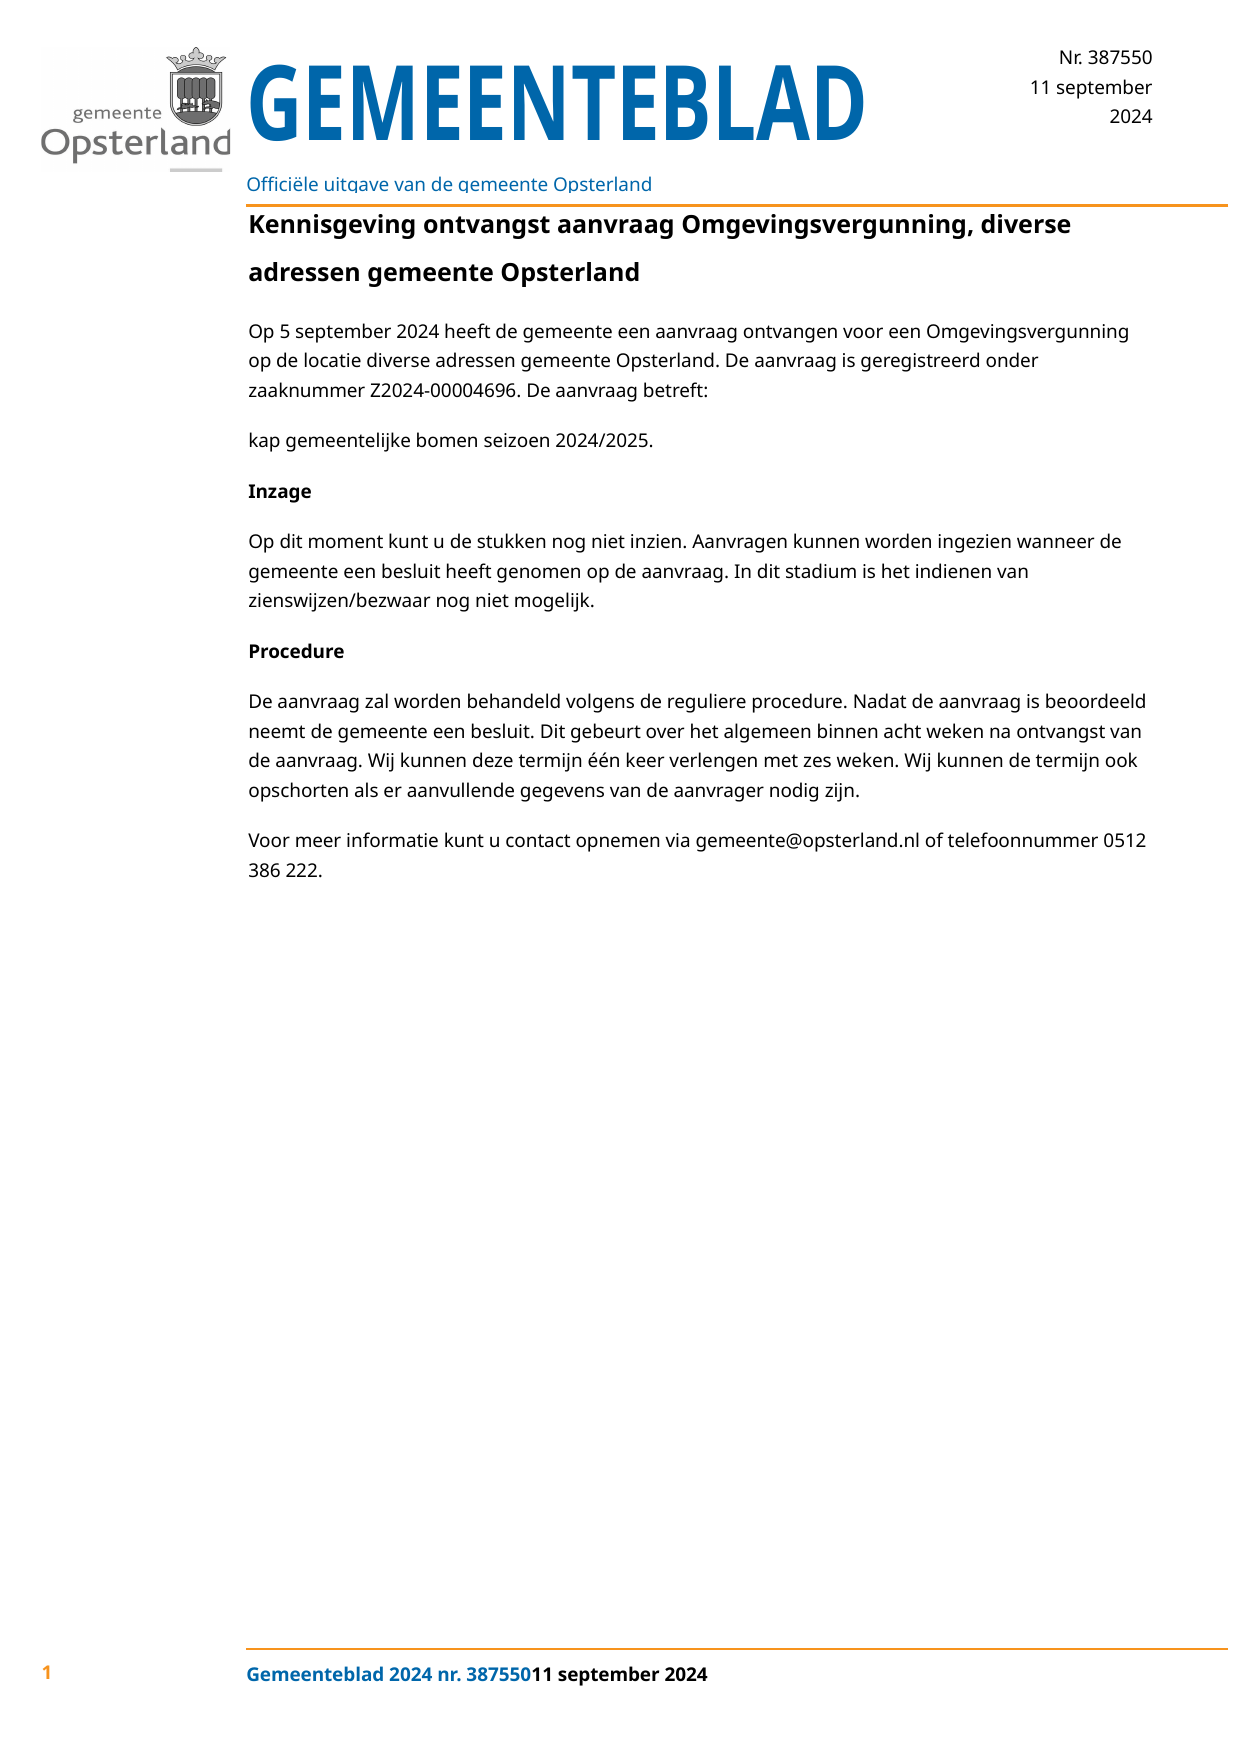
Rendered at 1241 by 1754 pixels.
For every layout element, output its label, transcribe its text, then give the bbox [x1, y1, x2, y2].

text Op dit moment kunt u de stukken nog niet inzien. Aanvragen kunnen worden ingezien wanneer de gemeente een besluit heeft genomen op de aanvraag. In dit stadium is het indienen van zienswijzen/bezwaar nog niet mogelijk. [248, 528, 1152, 613]
text Inzage [248, 478, 1152, 504]
text Procedure [248, 638, 1152, 664]
text kap gemeentelijke bomen seizoen 2024/2025. [248, 427, 1152, 453]
text Kennisgeving ontvangst aanvraag Omgevingsvergunning, diverse adressen gemeente Opsterland [248, 207, 1152, 288]
text Voor meer informatie kunt u contact opnemen via gemeente@opsterland.nl of telefoonnummer 0512 386 222. [248, 827, 1152, 883]
picture [41, 47, 231, 172]
text Op 5 september 2024 heeft de gemeente een aanvraag ontvangen voor een Omgevingsvergunning op de locatie diverse adressen gemeente Opsterland. De aanvraag is geregistreerd onder zaaknummer Z2024-00004696. De aanvraag betreft: [248, 318, 1152, 403]
text De aanvraag zal worden behandeld volgens de reguliere procedure. Nadat de aanvraag is beoordeeld neemt de gemeente een besluit. Dit gebeurt over het algemeen binnen acht weken na ontvangst van de aanvraag. Wij kunnen deze termijn één keer verlengen met zes weken. Wij kunnen de termijn ook opschorten als er aanvullende gegevens van de aanvrager nodig zijn. [248, 688, 1152, 803]
